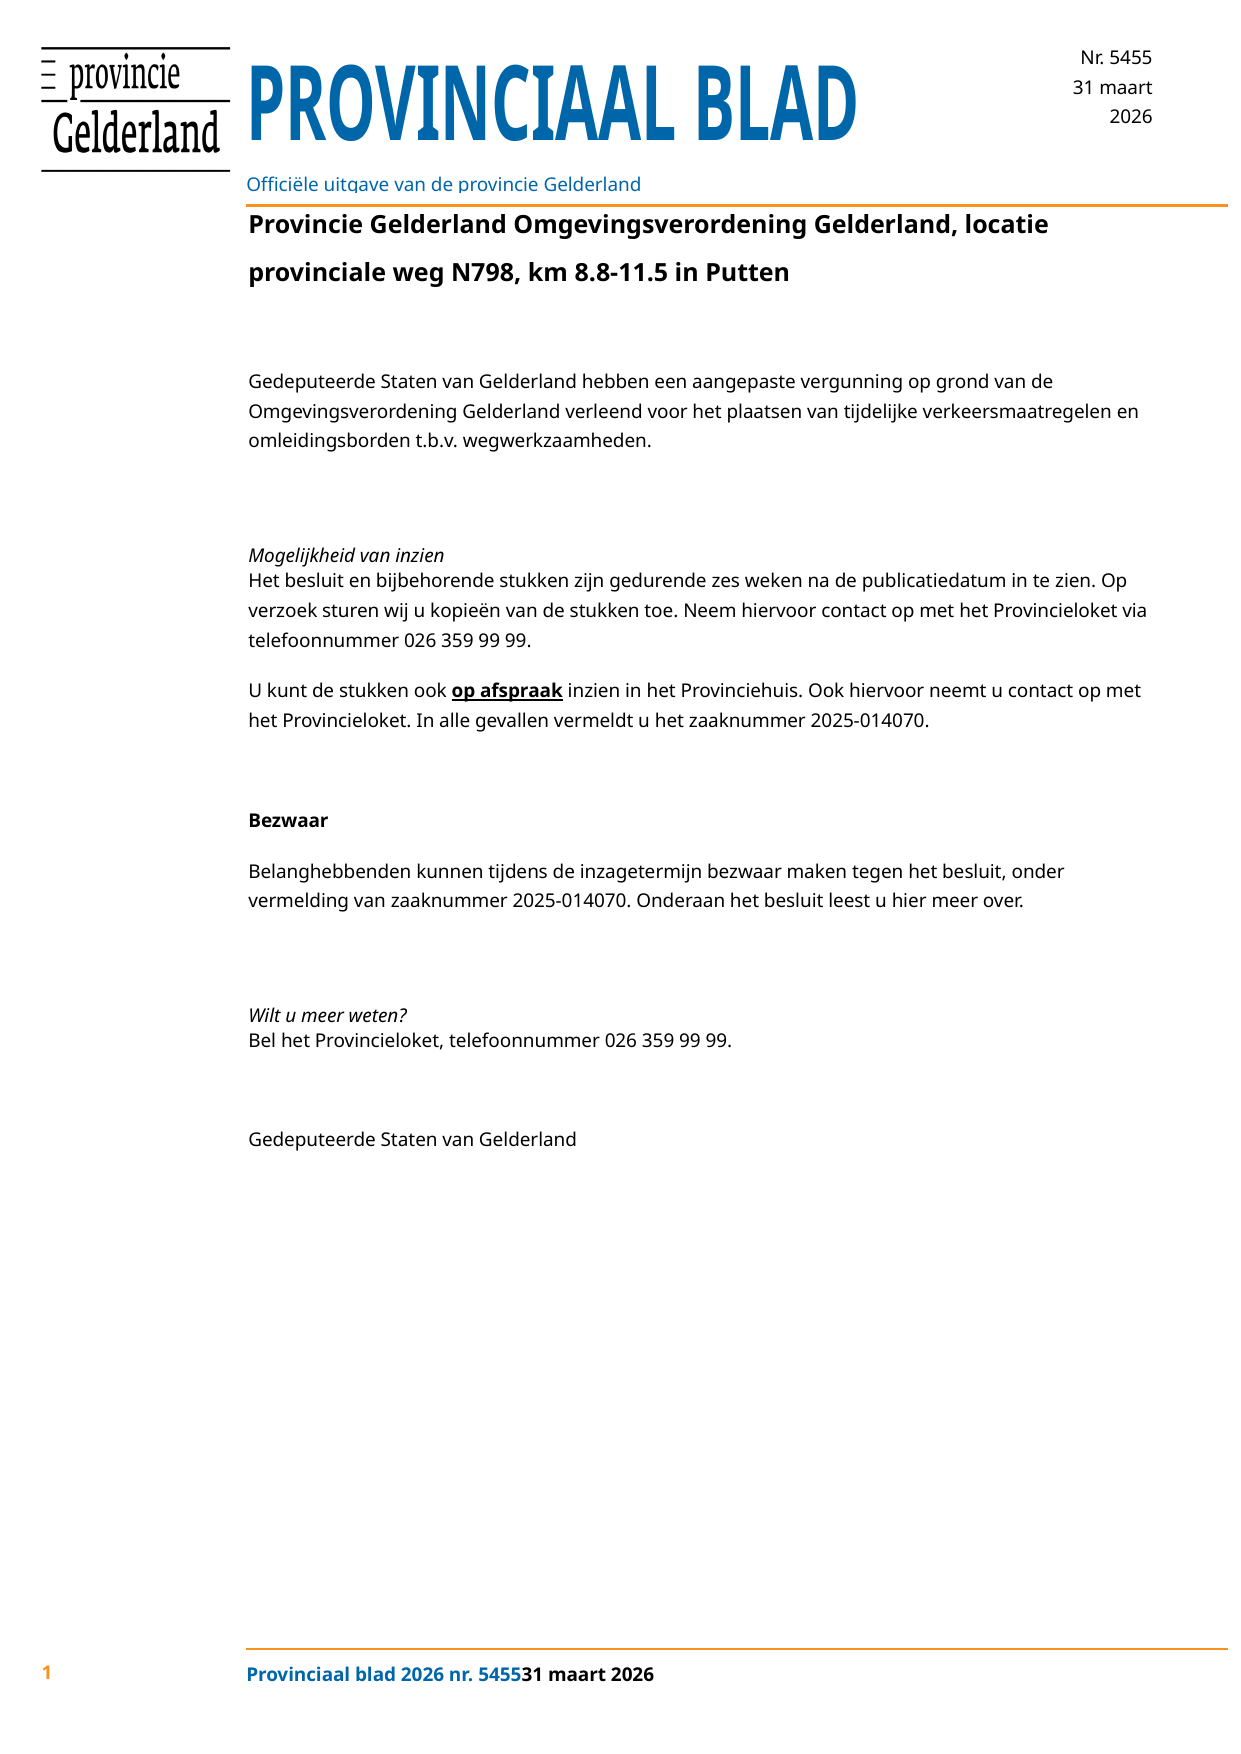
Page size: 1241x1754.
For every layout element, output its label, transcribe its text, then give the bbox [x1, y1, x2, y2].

text Gedeputeerde Staten van Gelderland [248, 1126, 1152, 1152]
text U kunt de stukken ook op afspraak inzien in het Provinciehuis. Ook hiervoor neemt u contact op met het Provincieloket. In alle gevallen vermeldt u het zaaknummer 2025-014070. [248, 677, 1152, 732]
text Wilt u meer weten? [248, 1002, 1152, 1028]
text Het besluit en bijbehorende stukken zijn gedurende zes weken na de publicatiedatum in te zien. Op verzoek sturen wij u kopieën van de stukken toe. Neem hiervoor contact op met het Provincieloket via telefoonnummer 026 359 99 99. [248, 568, 1152, 652]
text Bel het Provincieloket, telefoonnummer 026 359 99 99. [248, 1028, 1152, 1053]
picture [41, 47, 231, 172]
text Mogelijkheid van inzien [248, 542, 1152, 568]
text Bezwaar [248, 808, 1152, 833]
text Gedeputeerde Staten van Gelderland hebben een aangepaste vergunning op grond van de Omgevingsverordening Gelderland verleend voor het plaatsen van tijdelijke verkeersmaatregelen en omleidingsborden t.b.v. wegwerkzaamheden. [248, 368, 1152, 453]
text Provincie Gelderland Omgevingsverordening Gelderland, locatie provinciale weg N798, km 8.8-11.5 in Putten [248, 207, 1152, 288]
text Belanghebbenden kunnen tijdens de inzagetermijn bezwaar maken tegen het besluit, onder vermelding van zaaknummer 2025-014070. Onderaan het besluit leest u hier meer over. [248, 858, 1152, 913]
